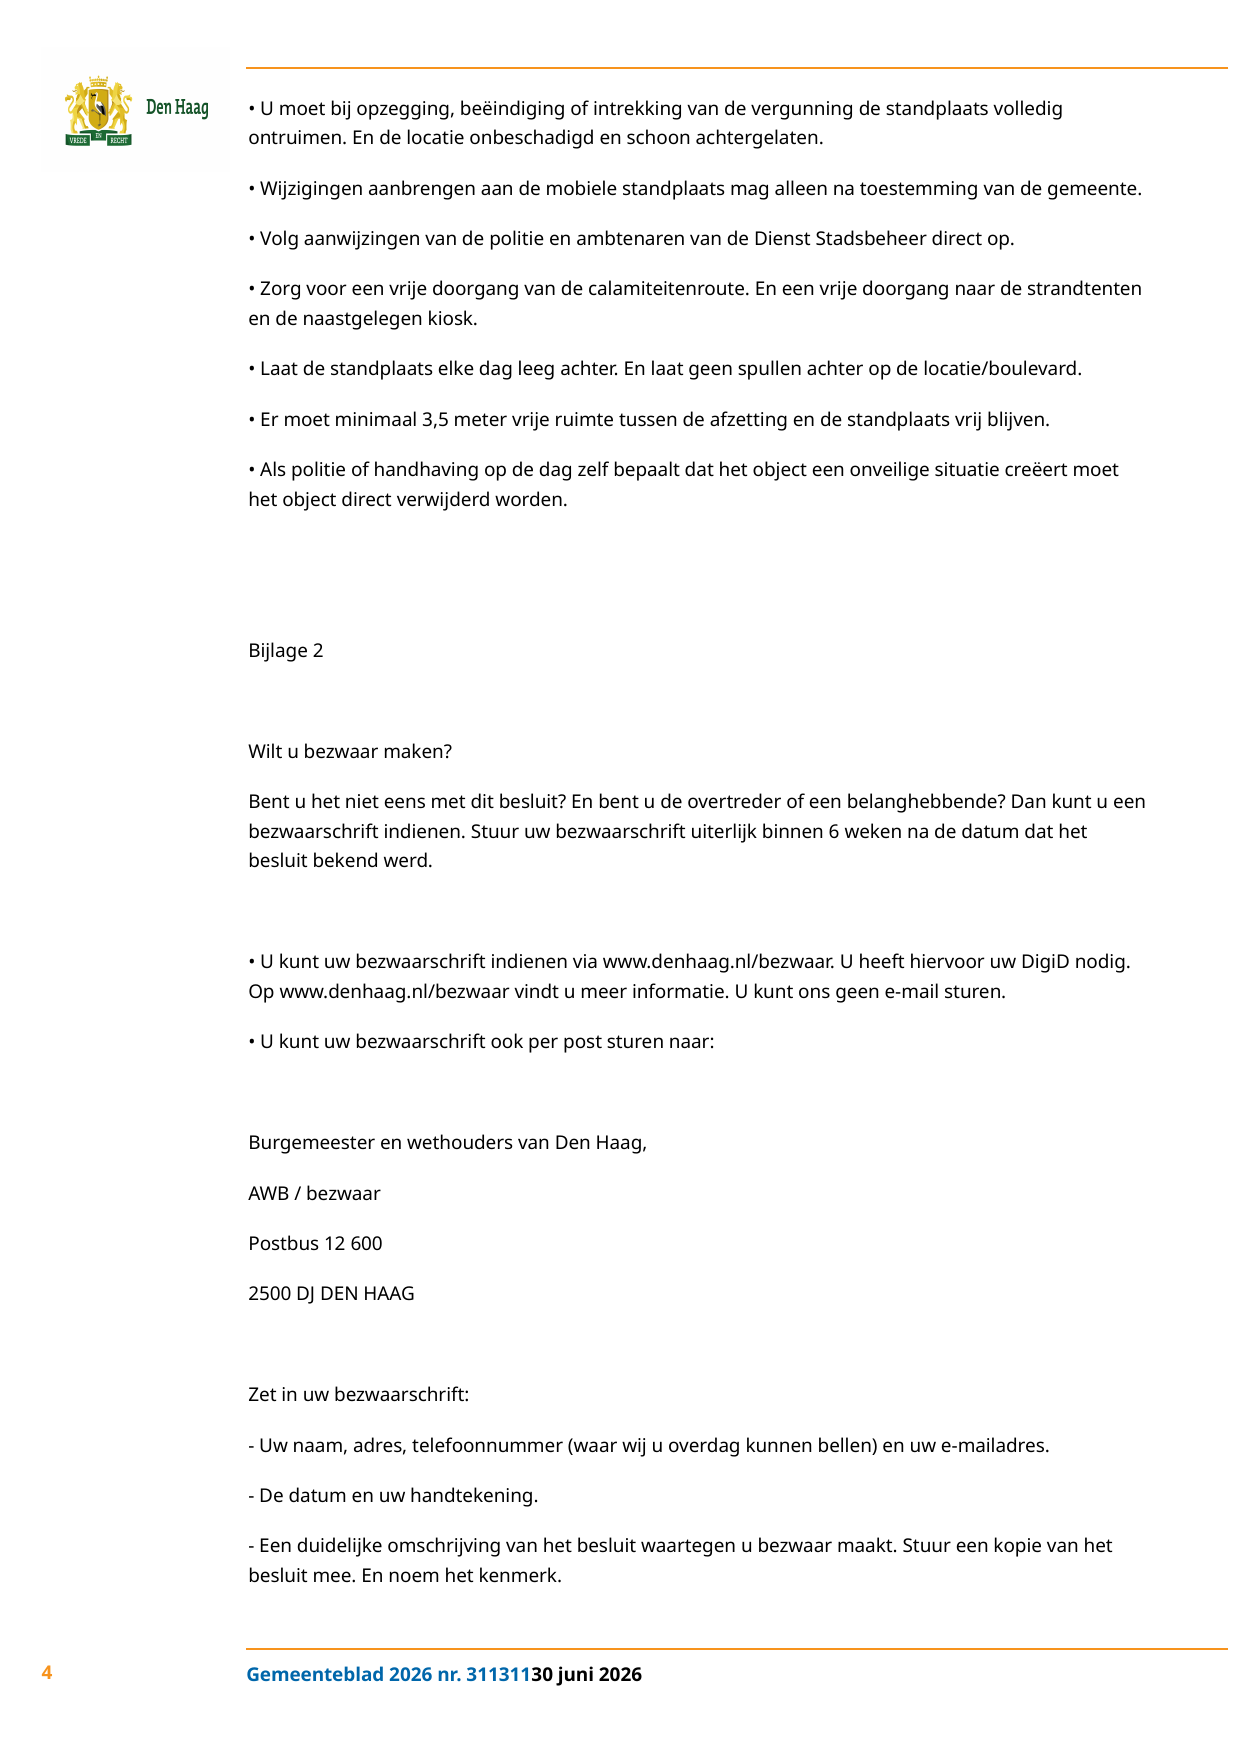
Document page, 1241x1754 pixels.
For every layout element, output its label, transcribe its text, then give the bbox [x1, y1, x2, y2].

text • Laat de standplaats elke dag leeg achter. En laat geen spullen achter op de locatie/boulevard. [248, 356, 1152, 381]
picture [41, 47, 231, 172]
text 2500 DJ DEN HAAG [248, 1281, 1152, 1306]
text • Zorg voor een vrije doorgang van de calamiteitenroute. En een vrije doorgang naar de strandtenten en de naastgelegen kiosk. [248, 276, 1152, 331]
text • Er moet minimaal 3,5 meter vrije ruimte tussen de afzetting en de standplaats vrij blijven. [248, 406, 1152, 432]
text Burgemeester en wethouders van Den Haag, [248, 1129, 1152, 1155]
text Zet in uw bezwaarschrift: [248, 1381, 1152, 1407]
text • U moet bij opzegging, beëindiging of intrekking van de vergunning de standplaats volledig ontruimen. En de locatie onbeschadigd en schoon achtergelaten. [248, 95, 1152, 150]
text • Wijzigingen aanbrengen aan de mobiele standplaats mag alleen na toestemming van de gemeente. [248, 175, 1152, 201]
text Bijlage 2 [248, 637, 1152, 663]
text • Als politie of handhaving op de dag zelf bepaalt dat het object een onveilige situatie creëert moet het object direct verwijderd worden. [248, 456, 1152, 512]
text - Uw naam, adres, telefoonnummer (waar wij u overdag kunnen bellen) en uw e-mailadres. [248, 1432, 1152, 1458]
text AWB / bezwaar [248, 1180, 1152, 1206]
text - De datum en uw handtekening. [248, 1482, 1152, 1508]
text • Volg aanwijzingen van de politie en ambtenaren van de Dienst Stadsbeheer direct op. [248, 225, 1152, 251]
text • U kunt uw bezwaarschrift ook per post sturen naar: [248, 1028, 1152, 1054]
text Wilt u bezwaar maken? [248, 738, 1152, 764]
text Postbus 12 600 [248, 1230, 1152, 1256]
text • U kunt uw bezwaarschrift indienen via www.denhaag.nl/bezwaar. U heeft hiervoor uw DigiD nodig. Op www.denhaag.nl/bezwaar vindt u meer informatie. U kunt ons geen e-mail sturen. [248, 948, 1152, 1004]
text Bent u het niet eens met dit besluit? En bent u de overtreder of een belanghebbende? Dan kunt u een bezwaarschrift indienen. Stuur uw bezwaarschrift uiterlijk binnen 6 weken na de datum dat het besluit bekend werd. [248, 788, 1152, 873]
text - Een duidelijke omschrijving van het besluit waartegen u bezwaar maakt. Stuur een kopie van het besluit mee. En noem het kenmerk. [248, 1533, 1152, 1588]
